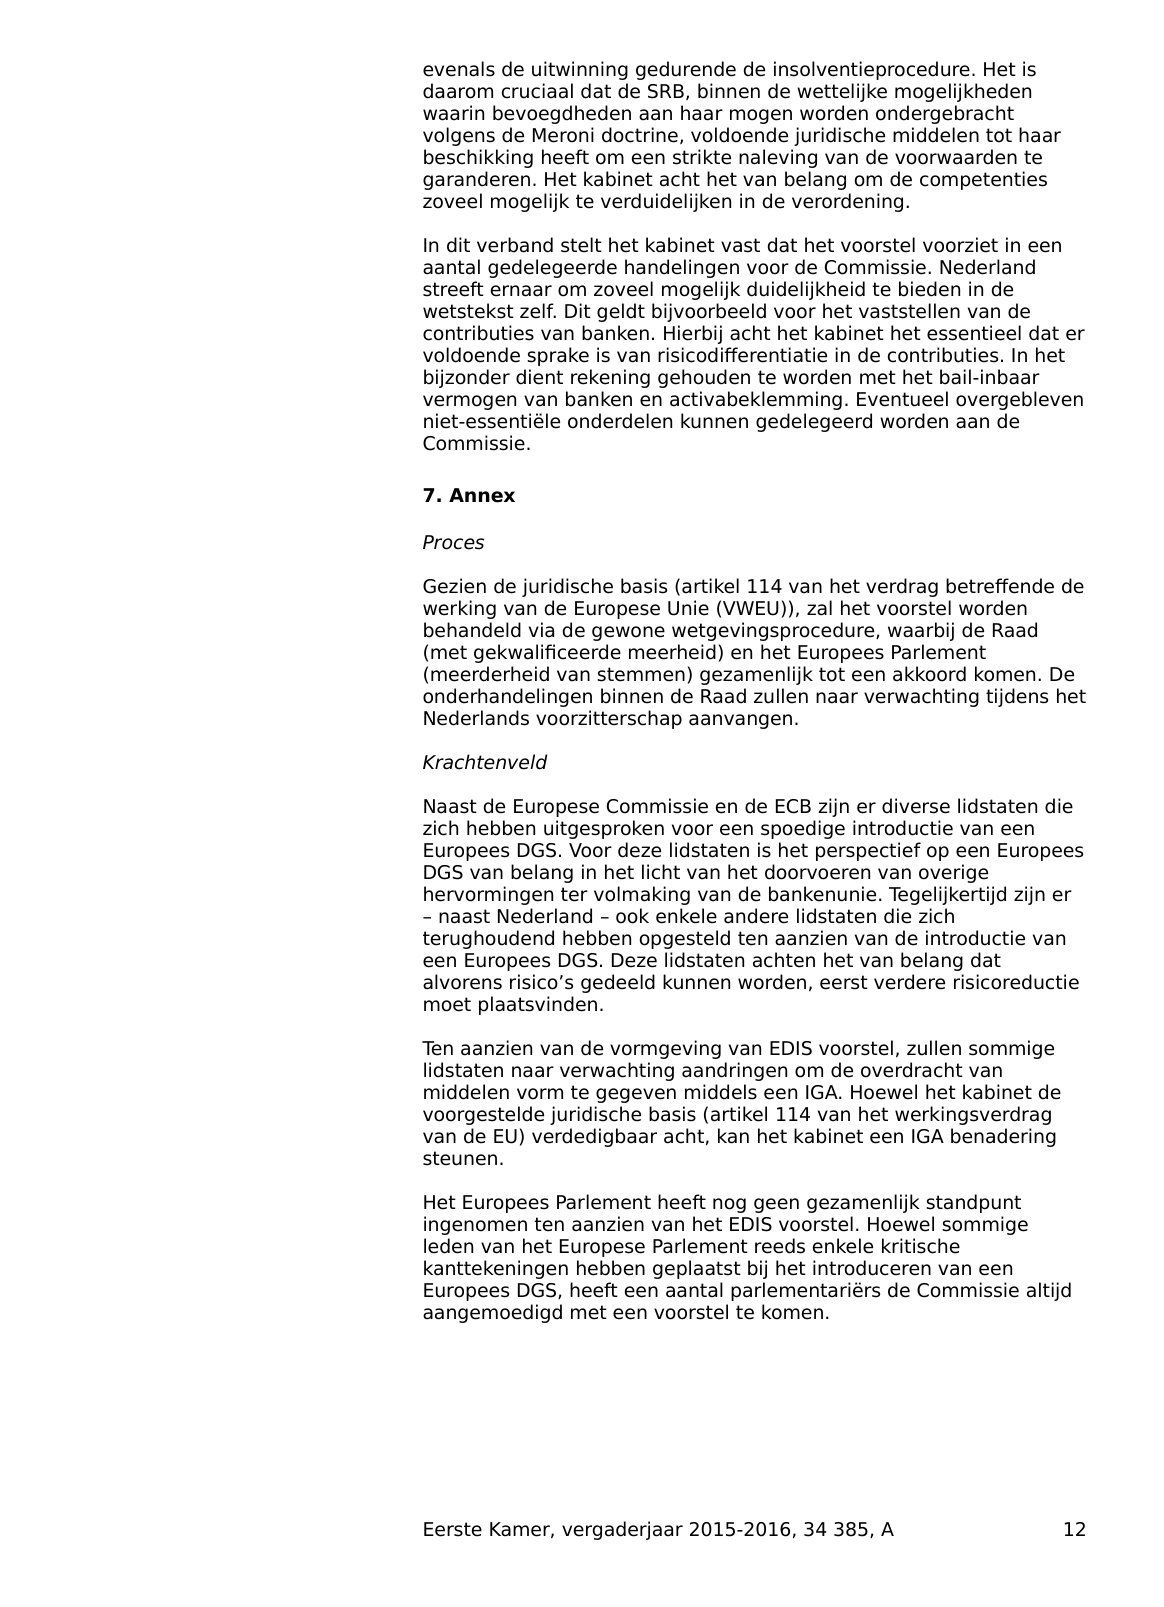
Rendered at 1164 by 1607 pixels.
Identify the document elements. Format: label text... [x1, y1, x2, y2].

text Ten aanzien van de vormgeving van EDIS voorstel, zullen sommige lidstaten naar verwachting aandringen om de overdracht van middelen vorm te gegeven middels een IGA. Hoewel het kabinet de voorgestelde juridische basis (artikel 114 van het werkingsverdrag van de EU) verdedigbaar acht, kan het kabinet een IGA benadering steunen. [422, 1038, 1087, 1170]
text Het Europees Parlement heeft nog geen gezamenlijk standpunt ingenomen ten aanzien van het EDIS voorstel. Hoewel sommige leden van het Europese Parlement reeds enkele kritische kanttekeningen hebben geplaatst bij het introduceren van een Europees DGS, heeft een aantal parlementariërs de Commissie altijd aangemoedigd met een voorstel te komen. [422, 1192, 1087, 1324]
subtitle Proces [422, 532, 1087, 554]
text evenals de uitwinning gedurende de insolventieprocedure. Het is daarom cruciaal dat de SRB, binnen de wettelijke mogelijkheden waarin bevoegdheden aan haar mogen worden ondergebracht volgens de Meroni doctrine, voldoende juridische middelen tot haar beschikking heeft om een strikte naleving van de voorwaarden te garanderen. Het kabinet acht het van belang om de competenties zoveel mogelijk te verduidelijken in de verordening. [422, 59, 1087, 213]
text Naast de Europese Commissie en de ECB zijn er diverse lidstaten die zich hebben uitgesproken voor een spoedige introductie van een Europees DGS. Voor deze lidstaten is het perspectief op een Europees DGS van belang in het licht van het doorvoeren van overige hervormingen ter volmaking van de bankenunie. Tegelijkertijd zijn er – naast Nederland – ook enkele andere lidstaten die zich terughoudend hebben opgesteld ten aanzien van de introductie van een Europees DGS. Deze lidstaten achten het van belang dat alvorens risico’s gedeeld kunnen worden, eerst verdere risicoreductie moet plaatsvinden. [422, 796, 1087, 1016]
text In dit verband stelt het kabinet vast dat het voorstel voorziet in een aantal gedelegeerde handelingen voor de Commissie. Nederland streeft ernaar om zoveel mogelijk duidelijkheid te bieden in de wetstekst zelf. Dit geldt bijvoorbeeld voor het vaststellen van de contributies van banken. Hierbij acht het kabinet het essentieel dat er voldoende sprake is van risicodifferentiatie in de contributies. In het bijzonder dient rekening gehouden te worden met het bail-inbaar vermogen van banken en activabeklemming. Eventueel overgebleven niet-essentiële onderdelen kunnen gedelegeerd worden aan de Commissie. [422, 235, 1087, 455]
text Gezien de juridische basis (artikel 114 van het verdrag betreffende de werking van de Europese Unie (VWEU)), zal het voorstel worden behandeld via de gewone wetgevingsprocedure, waarbij de Raad (met gekwalificeerde meerheid) en het Europees Parlement (meerderheid van stemmen) gezamenlijk tot een akkoord komen. De onderhandelingen binnen de Raad zullen naar verwachting tijdens het Nederlands voorzitterschap aanvangen. [422, 576, 1087, 730]
subtitle 7. Annex [422, 485, 1087, 507]
subtitle Krachtenveld [422, 752, 1087, 774]
